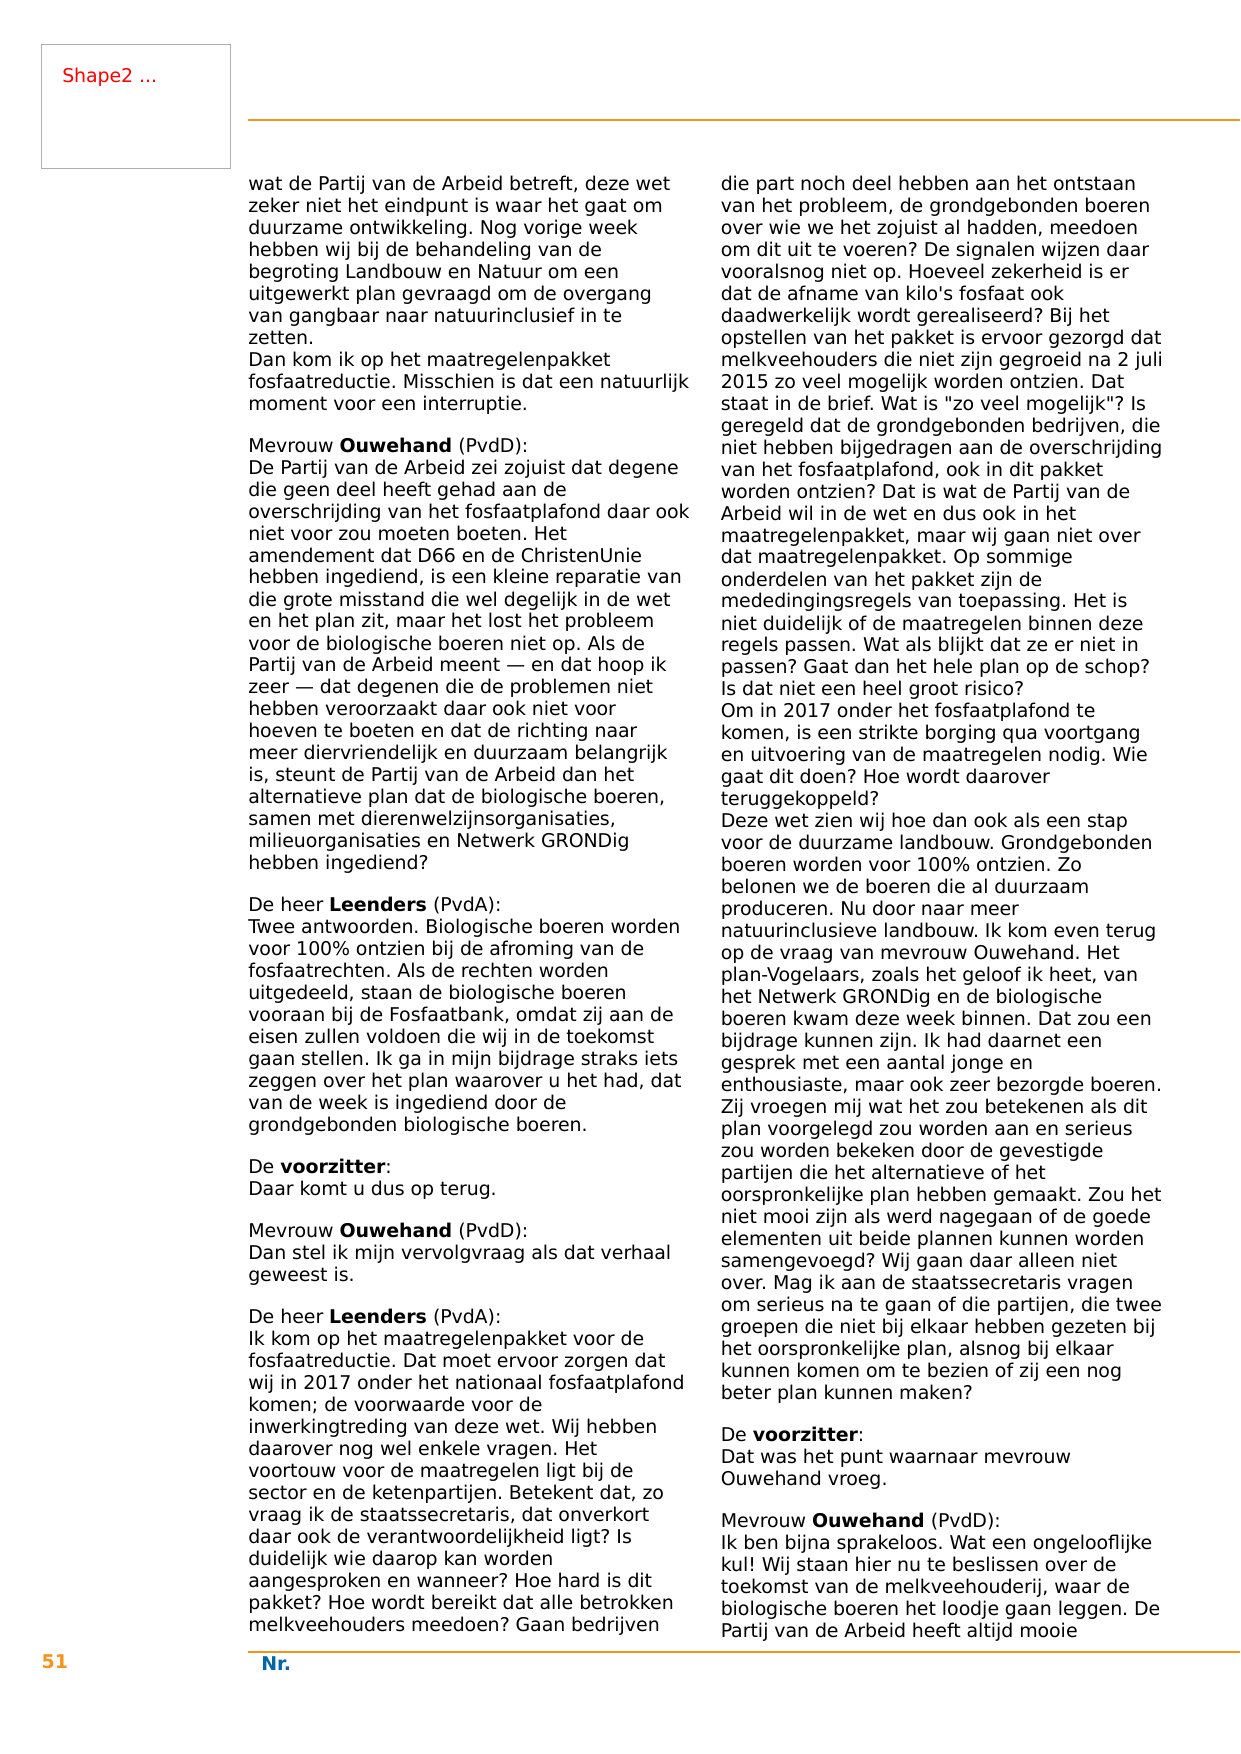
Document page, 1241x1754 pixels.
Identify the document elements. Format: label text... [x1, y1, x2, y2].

text De heer Leenders (PvdA): [248, 894, 691, 916]
text Om in 2017 onder het fosfaatplafond te komen, is een strikte borging qua voortgang en uitvoering van de maatregelen nodig. Wie gaat dit doen? Hoe wordt daarover teruggekoppeld? [721, 700, 1163, 810]
text Dan stel ik mijn vervolgvraag als dat verhaal geweest is. [248, 1242, 691, 1286]
text die part noch deel hebben aan het ontstaan van het probleem, de grondgebonden boeren over wie we het zojuist al hadden, meedoen om dit uit te voeren? De signalen wijzen daar vooralsnog niet op. Hoeveel zekerheid is er dat de afname van kilo's fosfaat ook daadwerkelijk wordt gerealiseerd? Bij het opstellen van het pakket is ervoor gezorgd dat melkveehouders die niet zijn gegroeid na 2 juli 2015 zo veel mogelijk worden ontzien. Dat staat in de brief. Wat is "zo veel mogelijk"? Is geregeld dat de grondgebonden bedrijven, die niet hebben bijgedragen aan de overschrijding van het fosfaatplafond, ook in dit pakket worden ontzien? Dat is wat de Partij van de Arbeid wil in de wet en dus ook in het maatregelenpakket, maar wij gaan niet over dat maatregelenpakket. Op sommige onderdelen van het pakket zijn de mededingingsregels van toepassing. Het is niet duidelijk of de maatregelen binnen deze regels passen. Wat als blijkt dat ze er niet in passen? Gaat dan het hele plan op de schop? Is dat niet een heel groot risico? [721, 173, 1163, 700]
text wat de Partij van de Arbeid betreft, deze wet zeker niet het eindpunt is waar het gaat om duurzame ontwikkeling. Nog vorige week hebben wij bij de behandeling van de begroting Landbouw en Natuur om een uitgewerkt plan gevraagd om de overgang van gangbaar naar natuurinclusief in te zetten. [248, 173, 691, 349]
text Mevrouw Ouwehand (PvdD): [721, 1509, 1163, 1532]
text Mevrouw Ouwehand (PvdD): [248, 1220, 691, 1242]
text De voorzitter: [248, 1156, 691, 1178]
text Twee antwoorden. Biologische boeren worden voor 100% ontzien bij de afroming van de fosfaatrechten. Als de rechten worden uitgedeeld, staan de biologische boeren vooraan bij de Fosfaatbank, omdat zij aan de eisen zullen voldoen die wij in de toekomst gaan stellen. Ik ga in mijn bijdrage straks iets zeggen over het plan waarover u het had, dat van de week is ingediend door de grondgebonden biologische boeren. [248, 916, 691, 1136]
text De voorzitter: [721, 1424, 1163, 1446]
text De heer Leenders (PvdA): [248, 1306, 691, 1328]
text De Partij van de Arbeid zei zojuist dat degene die geen deel heeft gehad aan de overschrijding van het fosfaatplafond daar ook niet voor zou moeten boeten. Het amendement dat D66 en de ChristenUnie hebben ingediend, is een kleine reparatie van die grote misstand die wel degelijk in de wet en het plan zit, maar het lost het probleem voor de biologische boeren niet op. Als de Partij van de Arbeid meent — en dat hoop ik zeer — dat degenen die de problemen niet hebben veroorzaakt daar ook niet voor hoeven te boeten en dat de richting naar meer diervriendelijk en duurzaam belangrijk is, steunt de Partij van de Arbeid dan het alternatieve plan dat de biologische boeren, samen met dierenwelzijnsorganisaties, milieuorganisaties en Netwerk GRONDig hebben ingediend? [248, 457, 691, 874]
text Daar komt u dus op terug. [248, 1178, 691, 1200]
text Mevrouw Ouwehand (PvdD): [248, 434, 691, 457]
text Ik kom op het maatregelenpakket voor de fosfaatreductie. Dat moet ervoor zorgen dat wij in 2017 onder het nationaal fosfaatplafond komen; de voorwaarde voor de inwerkingtreding van deze wet. Wij hebben daarover nog wel enkele vragen. Het voortouw voor de maatregelen ligt bij de sector en de ketenpartijen. Betekent dat, zo vraag ik de staatssecretaris, dat onverkort daar ook de verantwoordelijkheid ligt? Is duidelijk wie daarop kan worden aangesproken en wanneer? Hoe hard is dit pakket? Hoe wordt bereikt dat alle betrokken melkveehouders meedoen? Gaan bedrijven [248, 1328, 691, 1636]
text Deze wet zien wij hoe dan ook als een stap voor de duurzame landbouw. Grondgebonden boeren worden voor 100% ontzien. Zo belonen we de boeren die al duurzaam produceren. Nu door naar meer natuurinclusieve landbouw. Ik kom even terug op de vraag van mevrouw Ouwehand. Het plan-Vogelaars, zoals het geloof ik heet, van het Netwerk GRONDig en de biologische boeren kwam deze week binnen. Dat zou een bijdrage kunnen zijn. Ik had daarnet een gesprek met een aantal jonge en enthousiaste, maar ook zeer bezorgde boeren. Zij vroegen mij wat het zou betekenen als dit plan voorgelegd zou worden aan en serieus zou worden bekeken door de gevestigde partijen die het alternatieve of het oorspronkelijke plan hebben gemaakt. Zou het niet mooi zijn als werd nagegaan of de goede elementen uit beide plannen kunnen worden samengevoegd? Wij gaan daar alleen niet over. Mag ik aan de staatssecretaris vragen om serieus na te gaan of die partijen, die twee groepen die niet bij elkaar hebben gezeten bij het oorspronkelijke plan, alsnog bij elkaar kunnen komen om te bezien of zij een nog beter plan kunnen maken? [721, 810, 1163, 1404]
text Dat was het punt waarnaar mevrouw Ouwehand vroeg. [721, 1446, 1163, 1489]
text Ik ben bijna sprakeloos. Wat een ongelooflijke kul! Wij staan hier nu te beslissen over de toekomst van de melkveehouderij, waar de biologische boeren het loodje gaan leggen. De Partij van de Arbeid heeft altijd mooie [721, 1532, 1163, 1641]
text Dan kom ik op het maatregelenpakket fosfaatreductie. Misschien is dat een natuurlijk moment voor een interruptie. [248, 349, 691, 414]
